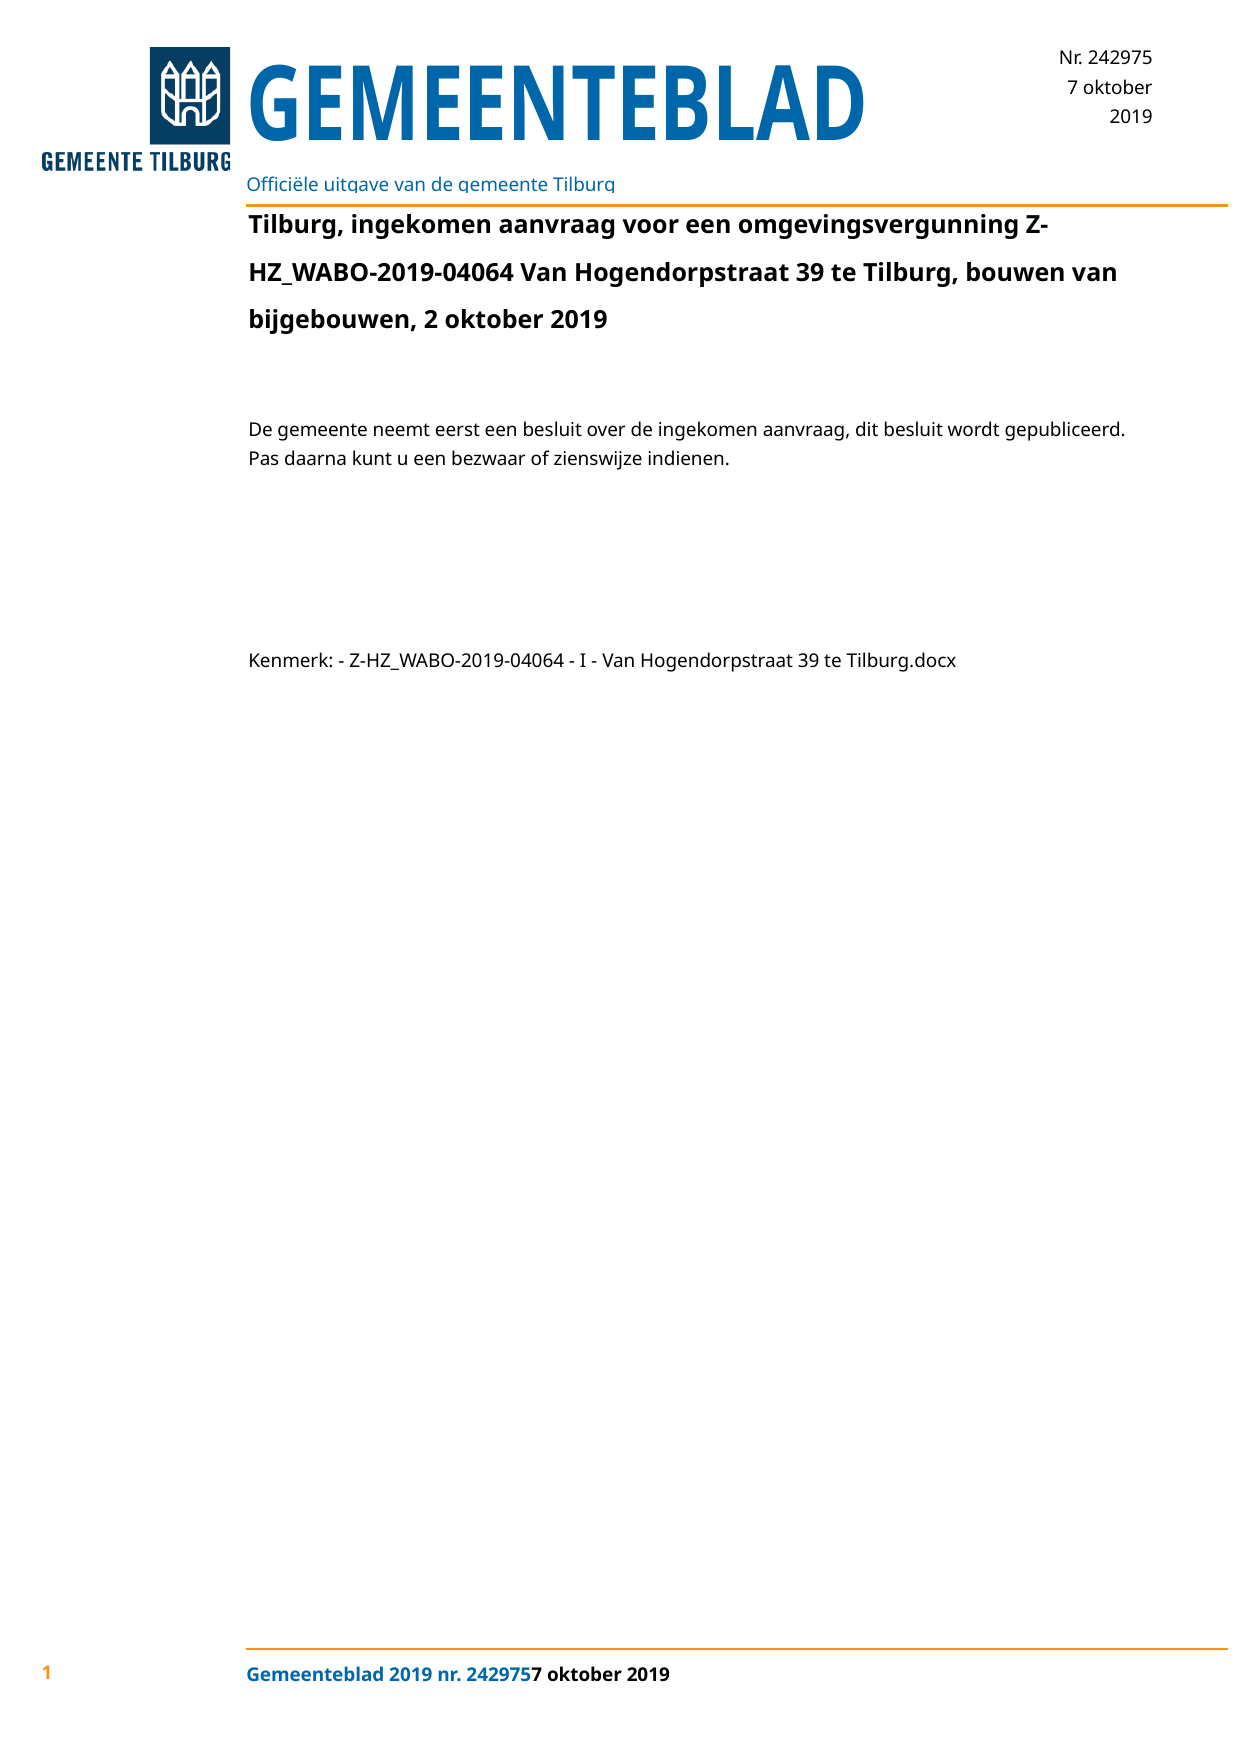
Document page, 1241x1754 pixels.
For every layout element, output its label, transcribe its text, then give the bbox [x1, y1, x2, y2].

text De gemeente neemt eerst een besluit over de ingekomen aanvraag, dit besluit wordt gepubliceerd. Pas daarna kunt u een bezwaar of zienswijze indienen. [248, 416, 1152, 471]
text Tilburg, ingekomen aanvraag voor een omgevingsvergunning Z-HZ_WABO-2019-04064 Van Hogendorpstraat 39 te Tilburg, bouwen van bijgebouwen, 2 oktober 2019 [248, 207, 1152, 336]
picture [41, 47, 231, 172]
text Kenmerk: - Z-HZ_WABO-2019-04064 - I - Van Hogendorpstraat 39 te Tilburg.docx [248, 647, 1152, 673]
